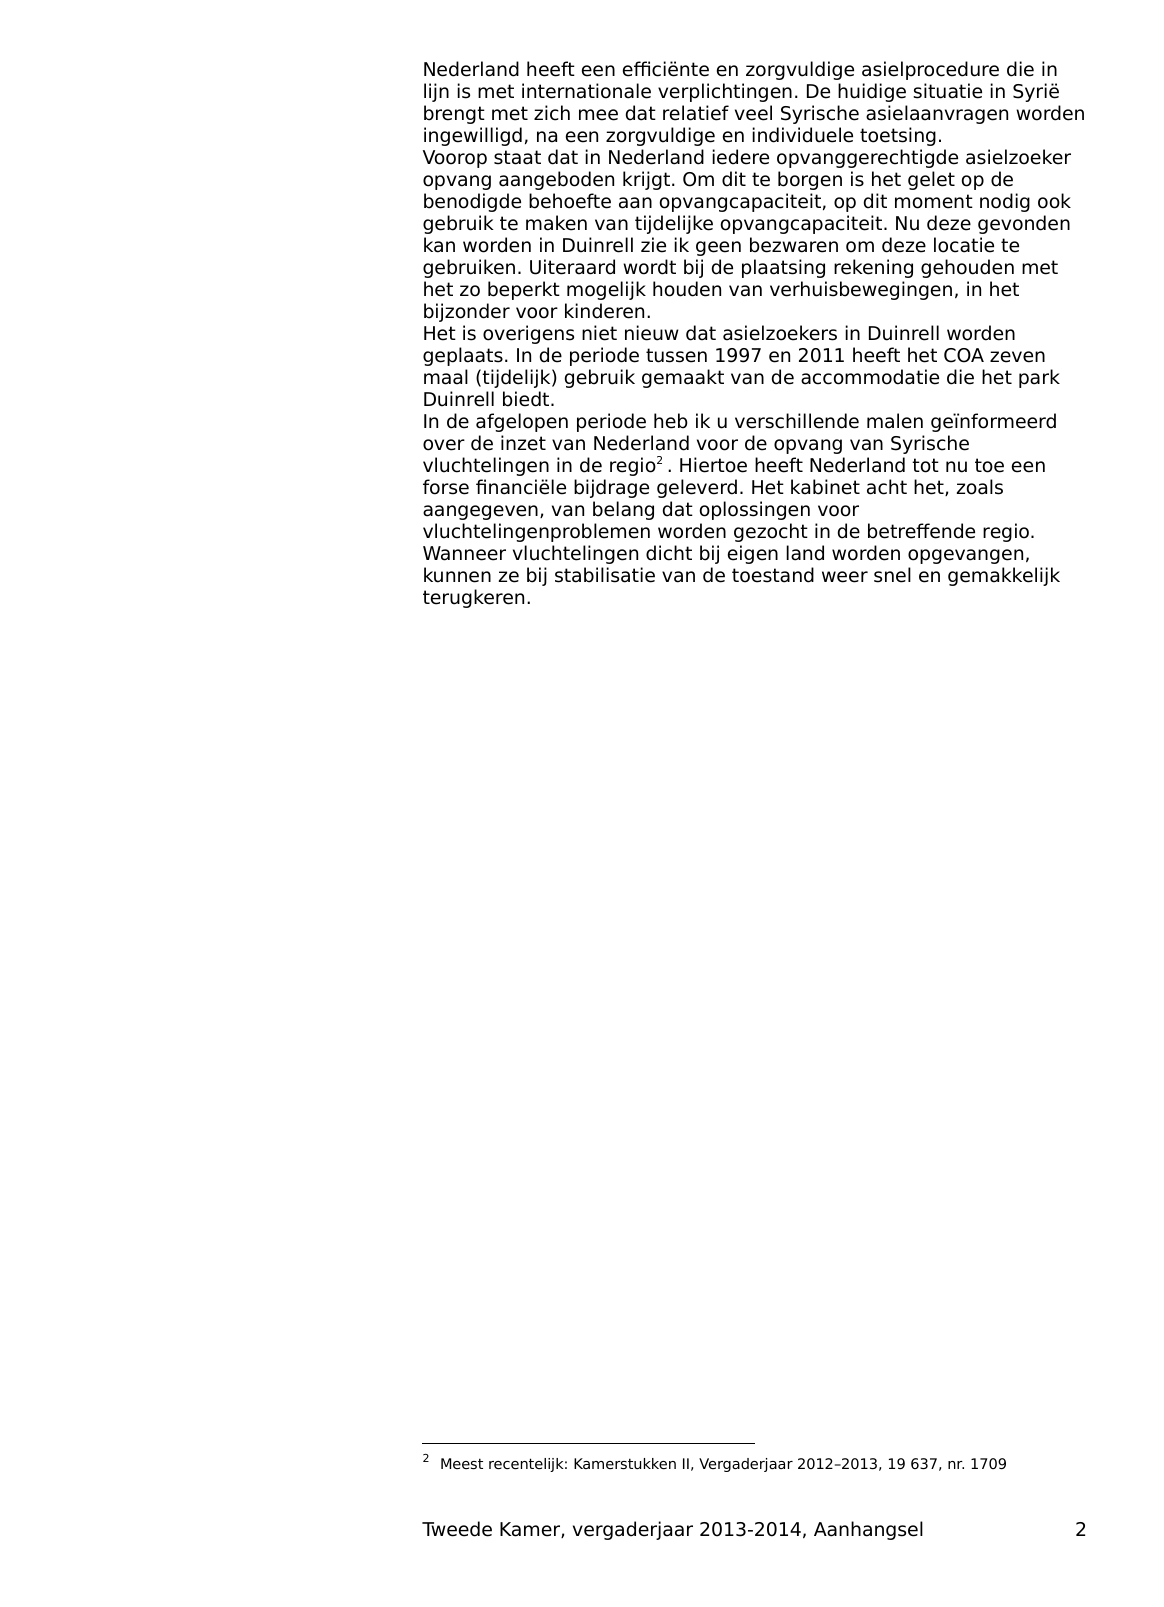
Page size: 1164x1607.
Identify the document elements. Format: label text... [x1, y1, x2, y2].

text In de afgelopen periode heb ik u verschillende malen geïnformeerd over de inzet van Nederland voor de opvang van Syrische vluchtelingen in de regio. Hiertoe heeft Nederland tot nu toe een forse financiële bijdrage geleverd. Het kabinet acht het, zoals aangegeven, van belang dat oplossingen voor vluchtelingenproblemen worden gezocht in de betreffende regio. Wanneer vluchtelingen dicht bij eigen land worden opgevangen, kunnen ze bij stabilisatie van de toestand weer snel en gemakkelijk terugkeren. [422, 411, 1087, 608]
text Nederland heeft een efficiënte en zorgvuldige asielprocedure die in lijn is met internationale verplichtingen. De huidige situatie in Syrië brengt met zich mee dat relatief veel Syrische asielaanvragen worden ingewilligd, na een zorgvuldige en individuele toetsing. [422, 59, 1087, 147]
text Meest recentelijk: Kamerstukken II, Vergaderjaar 2012–2013, 19 637, nr. 1709 [422, 1452, 1087, 1474]
text Voorop staat dat in Nederland iedere opvanggerechtigde asielzoeker opvang aangeboden krijgt. Om dit te borgen is het gelet op de benodigde behoefte aan opvangcapaciteit, op dit moment nodig ook gebruik te maken van tijdelijke opvangcapaciteit. Nu deze gevonden kan worden in Duinrell zie ik geen bezwaren om deze locatie te gebruiken. Uiteraard wordt bij de plaatsing rekening gehouden met het zo beperkt mogelijk houden van verhuisbewegingen, in het bijzonder voor kinderen. [422, 147, 1087, 323]
text Het is overigens niet nieuw dat asielzoekers in Duinrell worden geplaats. In de periode tussen 1997 en 2011 heeft het COA zeven maal (tijdelijk) gebruik gemaakt van de accommodatie die het park Duinrell biedt. [422, 323, 1087, 411]
